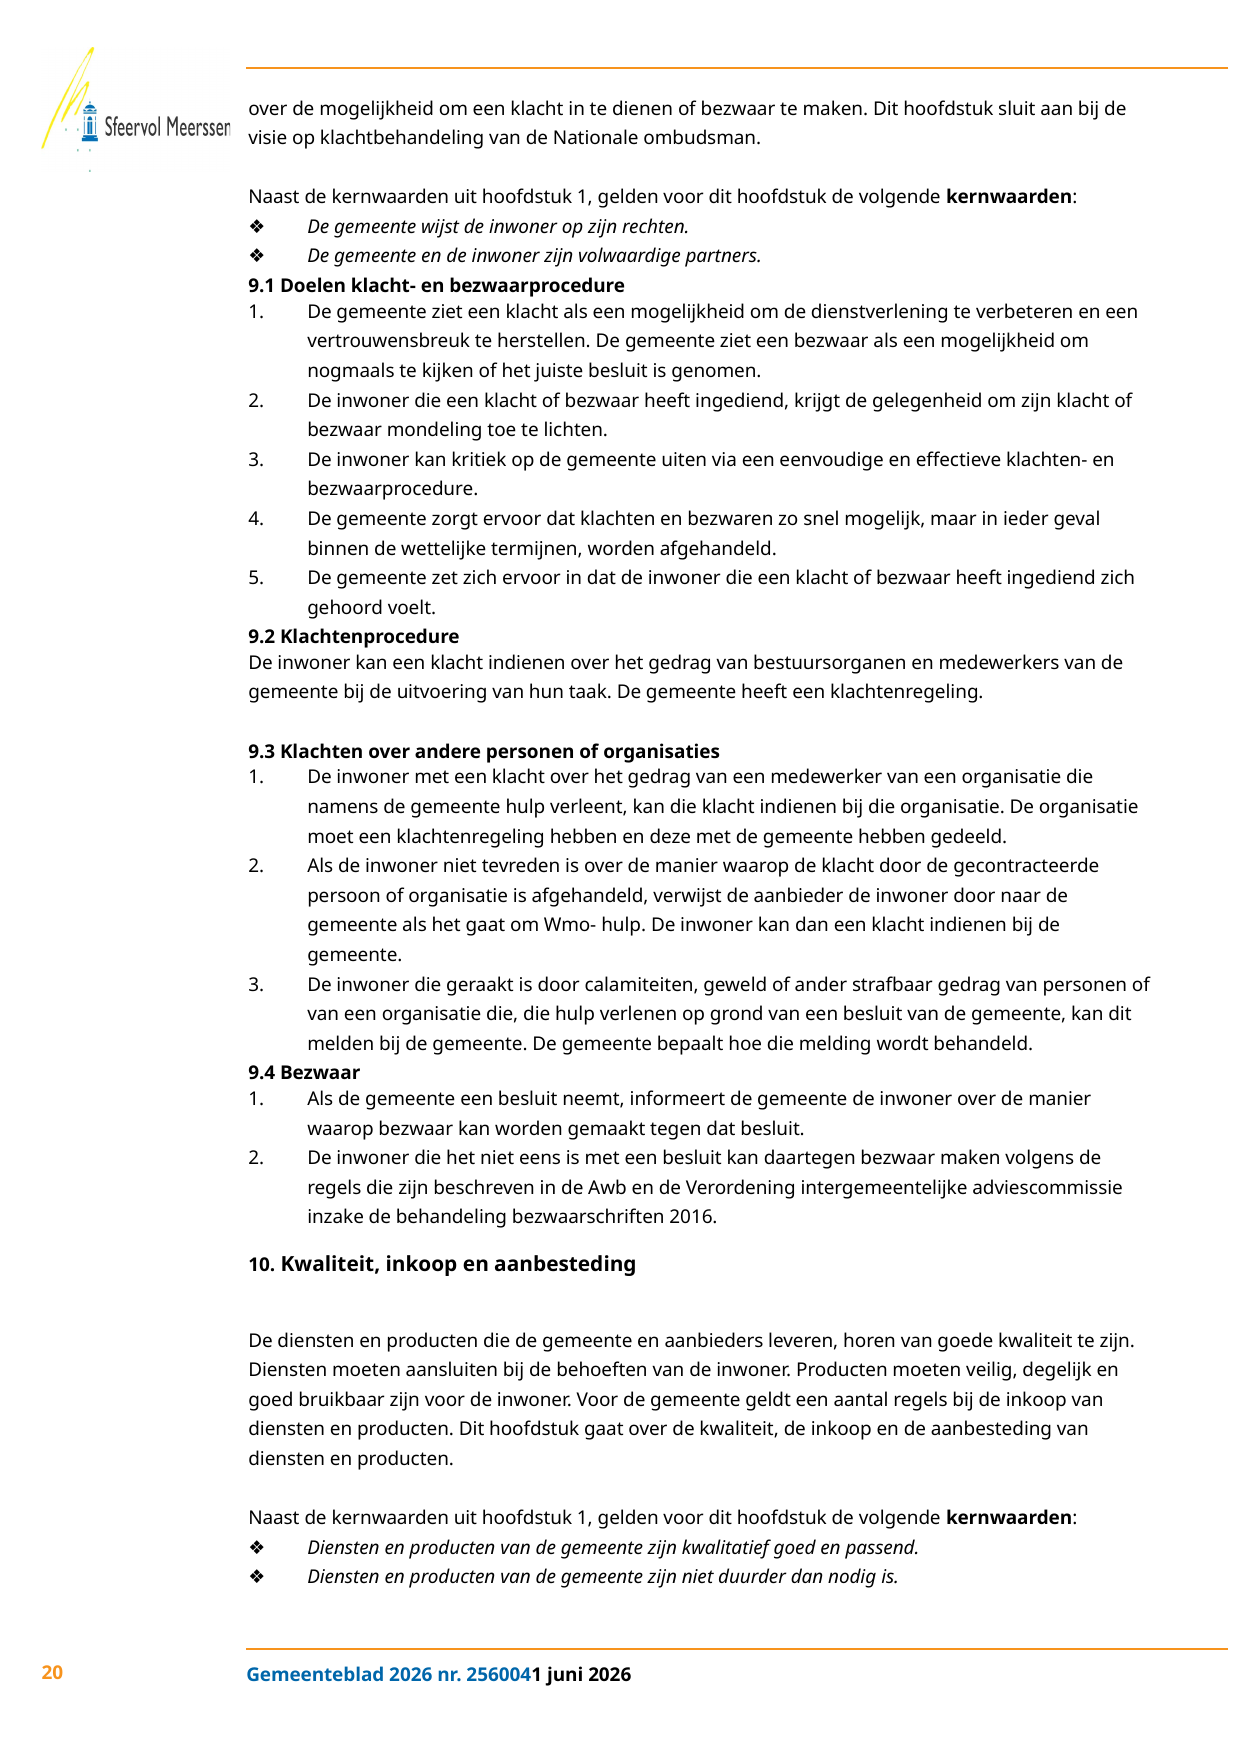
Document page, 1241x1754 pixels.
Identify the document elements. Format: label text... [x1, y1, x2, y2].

text Naast de kernwaarden uit hoofdstuk 1, gelden voor dit hoofdstuk de volgende kernwaarden: [248, 1504, 1152, 1530]
list De gemeente zorgt ervoor dat klachten en bezwaren zo snel mogelijk, maar in ieder geval binnen de wettelijke termijnen, worden afgehandeld. [248, 505, 1152, 560]
list De inwoner met een klacht over het gedrag van een medewerker van een organisatie die namens de gemeente hulp verleent, kan die klacht indienen bij die organisatie. De organisatie moet een klachtenregeling hebben en deze met de gemeente hebben gedeeld. [248, 764, 1152, 848]
text De diensten en producten die de gemeente en aanbieders leveren, horen van goede kwaliteit te zijn. Diensten moeten aansluiten bij de behoeften van de inwoner. Producten moeten veilig, degelijk en goed bruikbaar zijn voor de inwoner. Voor de gemeente geldt een aantal regels bij de inkoop van diensten en producten. Dit hoofdstuk gaat over de kwaliteit, de inkoop en de aanbesteding van diensten en producten. [248, 1327, 1152, 1471]
list De inwoner kan kritiek op de gemeente uiten via een eenvoudige en effectieve klachten- en bezwaarprocedure. [248, 446, 1152, 501]
text 9.3 Klachten over andere personen of organisaties [248, 738, 1152, 764]
list De inwoner die een klacht of bezwaar heeft ingediend, krijgt de gelegenheid om zijn klacht of bezwaar mondeling toe te lichten. [248, 387, 1152, 442]
text Naast de kernwaarden uit hoofdstuk 1, gelden voor dit hoofdstuk de volgende kernwaarden: [248, 183, 1152, 209]
list De inwoner die geraakt is door calamiteiten, geweld of ander strafbaar gedrag van personen of van een organisatie die, die hulp verlenen op grond van een besluit van de gemeente, kan dit melden bij de gemeente. De gemeente bepaalt hoe die melding wordt behandeld. [248, 971, 1152, 1056]
text De inwoner kan een klacht indienen over het gedrag van bestuursorganen en medewerkers van de gemeente bij de uitvoering van hun taak. De gemeente heeft een klachtenregeling. [248, 649, 1152, 704]
list De gemeente ziet een klacht als een mogelijkheid om de dienstverlening te verbeteren en een vertrouwensbreuk te herstellen. De gemeente ziet een bezwaar als een mogelijkheid om nogmaals te kijken of het juiste besluit is genomen. [248, 298, 1152, 383]
text 10. Kwaliteit, inkoop en aanbesteding [248, 1249, 1152, 1278]
list De gemeente en de inwoner zijn volwaardige partners. [248, 243, 1152, 268]
list De inwoner die het niet eens is met een besluit kan daartegen bezwaar maken volgens de regels die zijn beschreven in de Awb en de Verordening intergemeentelijke adviescommissie inzake de behandeling bezwaarschriften 2016. [248, 1144, 1152, 1229]
list De gemeente zet zich ervoor in dat de inwoner die een klacht of bezwaar heeft ingediend zich gehoord voelt. [248, 564, 1152, 619]
list Diensten en producten van de gemeente zijn niet duurder dan nodig is. [248, 1563, 1152, 1589]
text 9.4 Bezwaar [248, 1059, 1152, 1085]
list Als de gemeente een besluit neemt, informeert de gemeente de inwoner over de manier waarop bezwaar kan worden gemaakt tegen dat besluit. [248, 1085, 1152, 1141]
picture [41, 47, 231, 172]
list Diensten en producten van de gemeente zijn kwalitatief goed en passend. [248, 1534, 1152, 1560]
text over de mogelijkheid om een klacht in te dienen of bezwaar te maken. Dit hoofdstuk sluit aan bij de visie op klachtbehandeling van de Nationale ombudsman. [248, 95, 1152, 150]
text 9.1 Doelen klacht- en bezwaarprocedure [248, 272, 1152, 298]
text 9.2 Klachtenprocedure [248, 623, 1152, 649]
list De gemeente wijst de inwoner op zijn rechten. [248, 213, 1152, 239]
list Als de inwoner niet tevreden is over de manier waarop de klacht door de gecontracteerde persoon of organisatie is afgehandeld, verwijst de aanbieder de inwoner door naar de gemeente als het gaat om Wmo- hulp. De inwoner kan dan een klacht indienen bij de gemeente. [248, 852, 1152, 967]
